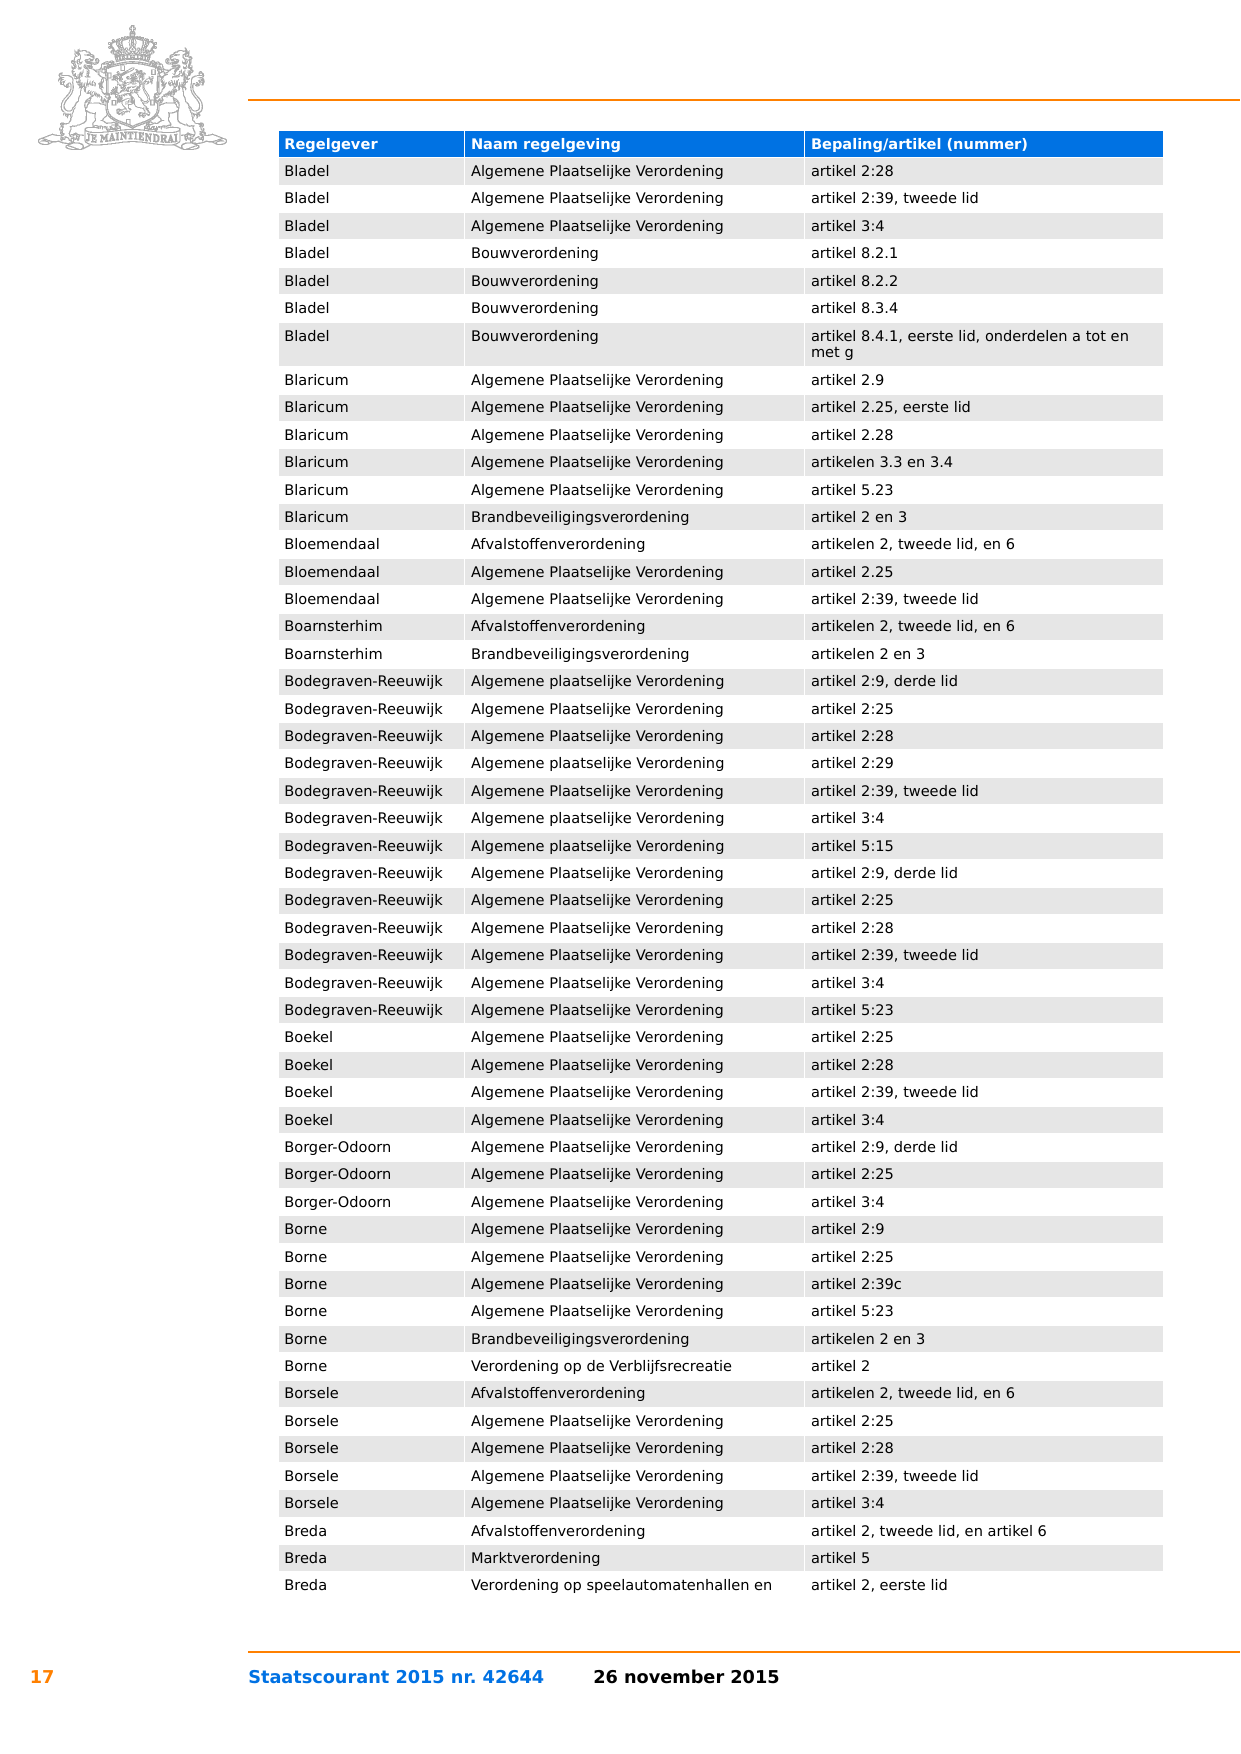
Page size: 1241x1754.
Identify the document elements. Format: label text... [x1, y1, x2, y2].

table_cell Bodegraven-Reeuwijk [279, 997, 464, 1023]
table_cell Bladel [279, 268, 464, 294]
table_cell artikel 2, eerste lid [805, 1573, 1163, 1599]
table_cell Boekel [279, 1079, 464, 1106]
table_cell Breda [279, 1518, 464, 1544]
table_cell Algemene Plaatselijke Verordening [465, 970, 804, 996]
table_cell Borsele [279, 1381, 464, 1407]
table_cell Bodegraven-Reeuwijk [279, 805, 464, 832]
table_cell Algemene Plaatselijke Verordening [465, 696, 804, 722]
table_cell Algemene Plaatselijke Verordening [465, 1408, 804, 1434]
table_cell artikel 2:25 [805, 696, 1163, 722]
table_cell Blaricum [279, 367, 464, 393]
table_cell artikel 3:4 [805, 213, 1163, 239]
table_cell Algemene Plaatselijke Verordening [465, 915, 804, 941]
table_cell artikel 2:9 [805, 1216, 1163, 1243]
table_cell artikel 2:28 [805, 158, 1163, 185]
table_cell artikelen 2 en 3 [805, 1326, 1163, 1352]
table_cell Bodegraven-Reeuwijk [279, 860, 464, 887]
table_cell Bladel [279, 158, 464, 185]
table_cell Boekel [279, 1052, 464, 1078]
table_cell Breda [279, 1545, 464, 1571]
table_cell artikel 2:39, tweede lid [805, 1463, 1163, 1489]
table_cell Afvalstoffenverordening [465, 1518, 804, 1544]
table_cell Algemene Plaatselijke Verordening [465, 1216, 804, 1243]
table_cell Bodegraven-Reeuwijk [279, 970, 464, 996]
table_cell artikel 3:4 [805, 970, 1163, 996]
table_cell artikel 2:39, tweede lid [805, 186, 1163, 212]
table_cell artikel 2:25 [805, 1162, 1163, 1188]
table_cell artikelen 2 en 3 [805, 641, 1163, 667]
table_cell Bodegraven-Reeuwijk [279, 696, 464, 722]
table_header Naam regelgeving [465, 131, 804, 157]
table_cell Algemene plaatselijke Verordening [465, 833, 804, 859]
table_cell Bloemendaal [279, 531, 464, 558]
table_cell artikel 8.2.2 [805, 268, 1163, 294]
table_cell Algemene plaatselijke Verordening [465, 751, 804, 777]
table_cell Bouwverordening [465, 323, 804, 366]
table_cell artikel 5.23 [805, 477, 1163, 503]
table_cell artikel 2:29 [805, 751, 1163, 777]
table_cell artikel 2:25 [805, 1244, 1163, 1270]
table_cell Borne [279, 1353, 464, 1380]
table_cell Borsele [279, 1408, 464, 1434]
table_cell artikel 2 [805, 1353, 1163, 1380]
table_cell Algemene plaatselijke Verordening [465, 669, 804, 695]
table_header Bepaling/artikel (nummer) [805, 131, 1163, 157]
table_cell Algemene Plaatselijke Verordening [465, 778, 804, 804]
table_cell artikel 2.25, eerste lid [805, 395, 1163, 421]
table_cell artikel 2:25 [805, 1025, 1163, 1051]
table_cell artikel 5:23 [805, 997, 1163, 1023]
table_cell artikelen 2, tweede lid, en 6 [805, 531, 1163, 558]
table_cell Blaricum [279, 395, 464, 421]
table_cell Blaricum [279, 449, 464, 476]
table_cell Borne [279, 1271, 464, 1297]
table_cell artikel 2:28 [805, 723, 1163, 749]
table_cell Bouwverordening [465, 268, 804, 294]
table_cell Brandbeveiligingsverordening [465, 641, 804, 667]
table_cell artikel 2:25 [805, 1408, 1163, 1434]
table_cell Brandbeveiligingsverordening [465, 504, 804, 530]
table_cell Algemene Plaatselijke Verordening [465, 367, 804, 393]
table_cell Bodegraven-Reeuwijk [279, 888, 464, 914]
table_cell Algemene Plaatselijke Verordening [465, 888, 804, 914]
table_cell Bodegraven-Reeuwijk [279, 751, 464, 777]
table_cell Borsele [279, 1463, 464, 1489]
table_cell artikelen 2, tweede lid, en 6 [805, 1381, 1163, 1407]
table_cell Marktverordening [465, 1545, 804, 1571]
table_cell artikel 8.4.1, eerste lid, onderdelen a tot en met g [805, 323, 1163, 366]
table_cell Algemene Plaatselijke Verordening [465, 723, 804, 749]
table_cell Algemene Plaatselijke Verordening [465, 1134, 804, 1161]
table_cell Algemene Plaatselijke Verordening [465, 586, 804, 613]
table_cell Borger-Odoorn [279, 1134, 464, 1161]
table_cell Blaricum [279, 477, 464, 503]
table_cell Blaricum [279, 504, 464, 530]
table_cell artikel 8.2.1 [805, 241, 1163, 267]
table_cell Algemene Plaatselijke Verordening [465, 1107, 804, 1133]
table_cell Algemene Plaatselijke Verordening [465, 559, 804, 585]
table_cell Algemene Plaatselijke Verordening [465, 1463, 804, 1489]
table_cell artikel 2, tweede lid, en artikel 6 [805, 1518, 1163, 1544]
table_cell Borger-Odoorn [279, 1189, 464, 1215]
table_cell Boekel [279, 1025, 464, 1051]
table_cell Algemene Plaatselijke Verordening [465, 422, 804, 448]
table_cell Borne [279, 1326, 464, 1352]
table_cell Algemene Plaatselijke Verordening [465, 449, 804, 476]
table_cell artikel 2.9 [805, 367, 1163, 393]
table_cell Afvalstoffenverordening [465, 531, 804, 558]
table_cell Brandbeveiligingsverordening [465, 1326, 804, 1352]
table_cell artikel 8.3.4 [805, 295, 1163, 322]
table_cell artikel 2:25 [805, 888, 1163, 914]
table_cell Algemene Plaatselijke Verordening [465, 1079, 804, 1106]
table_cell Bodegraven-Reeuwijk [279, 669, 464, 695]
table_cell artikel 2:28 [805, 1436, 1163, 1462]
table_cell Afvalstoffenverordening [465, 1381, 804, 1407]
table_cell Algemene Plaatselijke Verordening [465, 477, 804, 503]
table_cell Algemene Plaatselijke Verordening [465, 1436, 804, 1462]
table_cell Bouwverordening [465, 241, 804, 267]
table_cell Algemene Plaatselijke Verordening [465, 1052, 804, 1078]
table_cell artikel 2:9, derde lid [805, 1134, 1163, 1161]
table_cell Bodegraven-Reeuwijk [279, 723, 464, 749]
table_cell Borne [279, 1299, 464, 1325]
table_cell Bloemendaal [279, 559, 464, 585]
table_cell artikel 2:39, tweede lid [805, 586, 1163, 613]
table_cell Blaricum [279, 422, 464, 448]
table_cell Bloemendaal [279, 586, 464, 613]
table_cell Algemene Plaatselijke Verordening [465, 1162, 804, 1188]
table_cell Bladel [279, 241, 464, 267]
table_cell artikel 2.28 [805, 422, 1163, 448]
table_header Regelgever [279, 131, 464, 157]
table_cell artikel 2:28 [805, 915, 1163, 941]
table_cell Algemene Plaatselijke Verordening [465, 158, 804, 185]
table_cell Bladel [279, 186, 464, 212]
table_cell artikelen 3.3 en 3.4 [805, 449, 1163, 476]
table_cell artikel 2.25 [805, 559, 1163, 585]
table_cell Algemene Plaatselijke Verordening [465, 860, 804, 887]
table_cell artikel 2:39, tweede lid [805, 943, 1163, 969]
table_cell Algemene Plaatselijke Verordening [465, 1025, 804, 1051]
table_cell Algemene Plaatselijke Verordening [465, 1490, 804, 1517]
table_cell Bladel [279, 295, 464, 322]
table_cell Algemene Plaatselijke Verordening [465, 186, 804, 212]
table_cell Algemene Plaatselijke Verordening [465, 213, 804, 239]
table_cell Bouwverordening [465, 295, 804, 322]
table_cell Verordening op de Verblijfsrecreatie [465, 1353, 804, 1380]
table_cell artikel 5:23 [805, 1299, 1163, 1325]
table_cell Verordening op speelautomatenhallen en [465, 1573, 804, 1599]
picture [38, 25, 227, 150]
table_cell Borne [279, 1216, 464, 1243]
table_cell artikel 5:15 [805, 833, 1163, 859]
table_cell artikel 2 en 3 [805, 504, 1163, 530]
table_cell Borger-Odoorn [279, 1162, 464, 1188]
table_cell Boarnsterhim [279, 614, 464, 640]
table_cell artikel 3:4 [805, 1189, 1163, 1215]
table_cell artikel 3:4 [805, 1107, 1163, 1133]
table_cell Bodegraven-Reeuwijk [279, 915, 464, 941]
table_cell Breda [279, 1573, 464, 1599]
table_cell Algemene Plaatselijke Verordening [465, 1244, 804, 1270]
table_cell Bodegraven-Reeuwijk [279, 833, 464, 859]
table_cell Algemene Plaatselijke Verordening [465, 1271, 804, 1297]
table_cell Algemene Plaatselijke Verordening [465, 395, 804, 421]
table_cell Bodegraven-Reeuwijk [279, 943, 464, 969]
table_cell artikel 2:39, tweede lid [805, 778, 1163, 804]
table_cell Algemene Plaatselijke Verordening [465, 943, 804, 969]
table_cell Algemene Plaatselijke Verordening [465, 997, 804, 1023]
table_cell artikelen 2, tweede lid, en 6 [805, 614, 1163, 640]
table_cell Bladel [279, 323, 464, 366]
table_cell Boarnsterhim [279, 641, 464, 667]
table_cell Borne [279, 1244, 464, 1270]
table_cell artikel 2:28 [805, 1052, 1163, 1078]
table_cell Algemene plaatselijke Verordening [465, 805, 804, 832]
table_cell artikel 2:9, derde lid [805, 860, 1163, 887]
table_cell Algemene Plaatselijke Verordening [465, 1299, 804, 1325]
table_cell Boekel [279, 1107, 464, 1133]
table_cell artikel 2:39c [805, 1271, 1163, 1297]
table_cell artikel 2:9, derde lid [805, 669, 1163, 695]
table_cell artikel 2:39, tweede lid [805, 1079, 1163, 1106]
table_cell artikel 3:4 [805, 805, 1163, 832]
table_cell Borsele [279, 1490, 464, 1517]
table_cell Bladel [279, 213, 464, 239]
table_cell artikel 3:4 [805, 1490, 1163, 1517]
table_cell Bodegraven-Reeuwijk [279, 778, 464, 804]
table_cell Algemene Plaatselijke Verordening [465, 1189, 804, 1215]
table_cell Afvalstoffenverordening [465, 614, 804, 640]
table_cell Borsele [279, 1436, 464, 1462]
table_cell artikel 5 [805, 1545, 1163, 1571]
